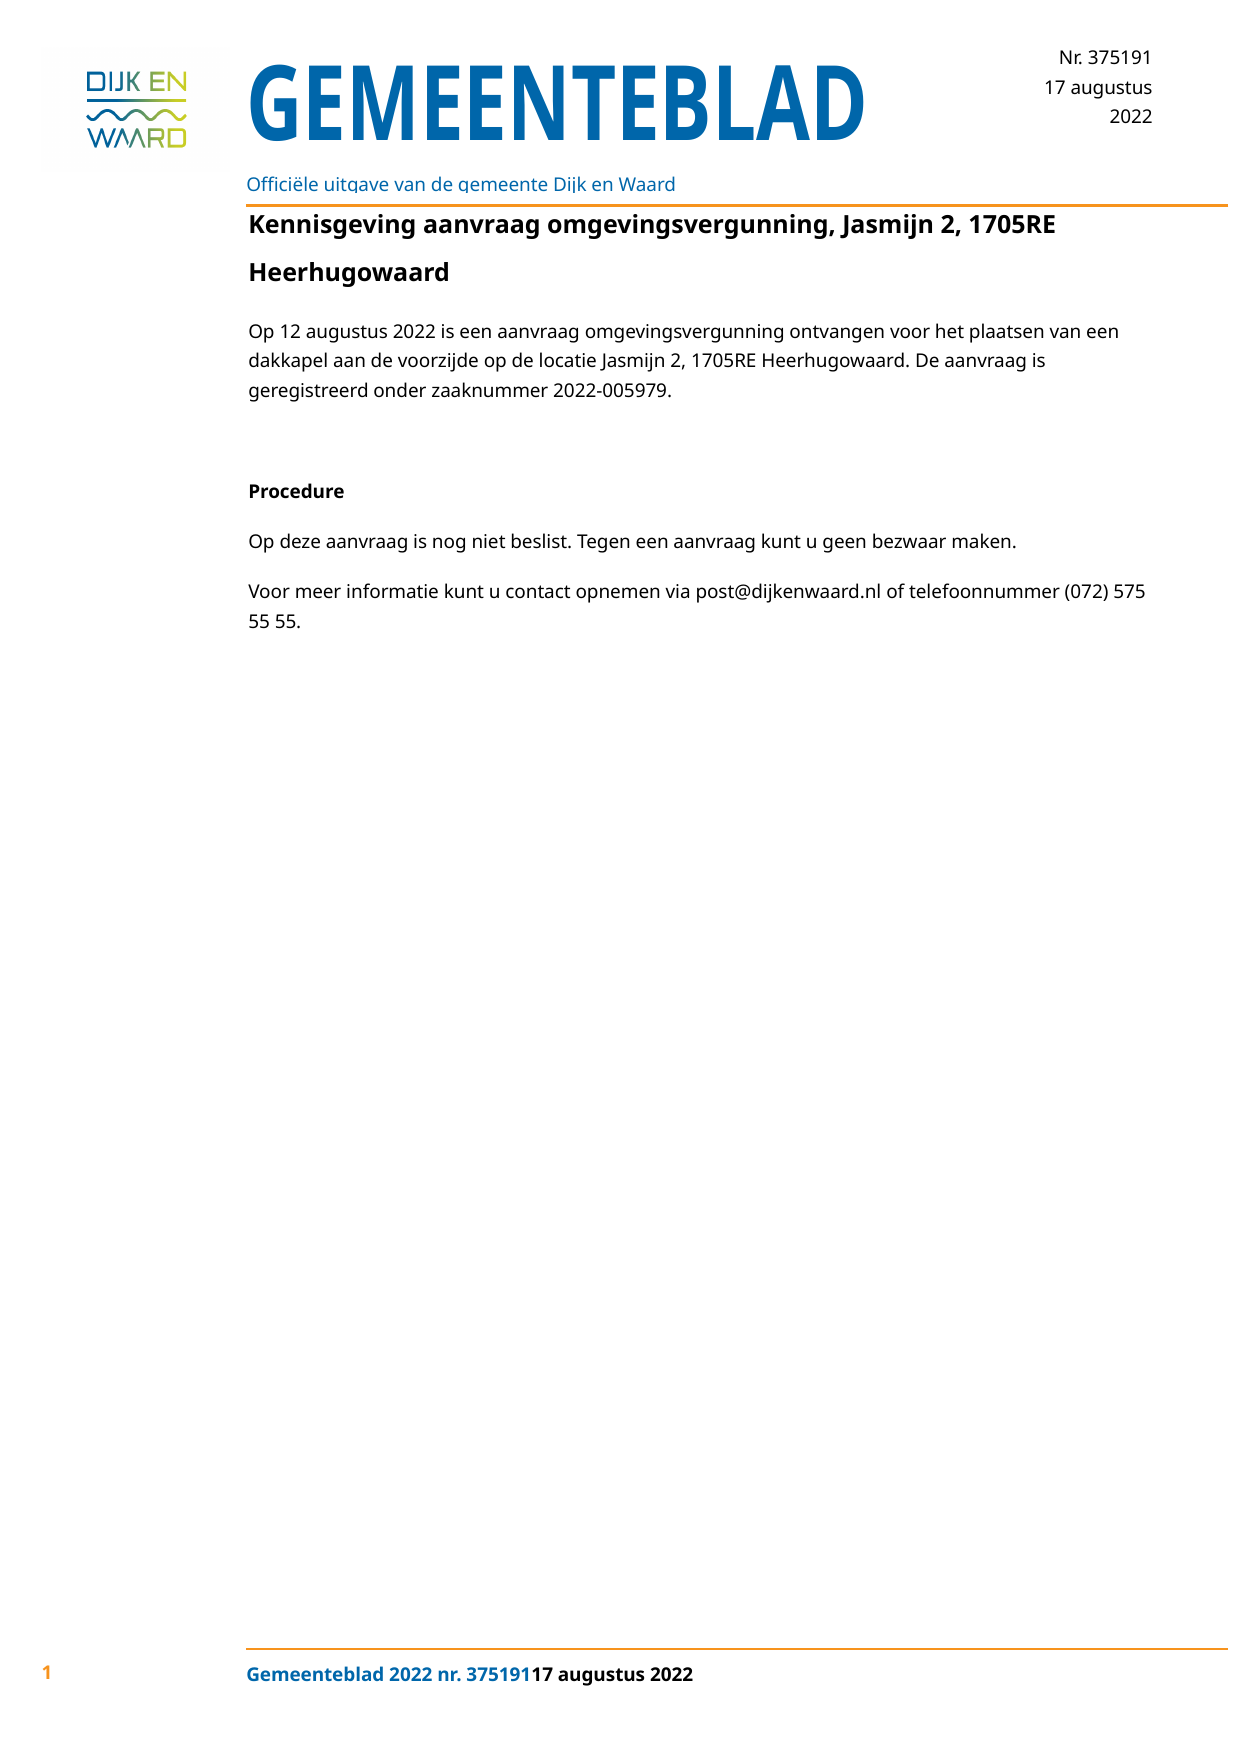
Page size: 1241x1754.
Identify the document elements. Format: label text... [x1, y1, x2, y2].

picture [41, 47, 231, 172]
text Op 12 augustus 2022 is een aanvraag omgevingsvergunning ontvangen voor het plaatsen van een dakkapel aan de voorzijde op de locatie Jasmijn 2, 1705RE Heerhugowaard. De aanvraag is geregistreerd onder zaaknummer 2022-005979. [248, 318, 1152, 403]
text Op deze aanvraag is nog niet beslist. Tegen een aanvraag kunt u geen bezwaar maken. [248, 528, 1152, 554]
text Kennisgeving aanvraag omgevingsvergunning, Jasmijn 2, 1705RE Heerhugowaard [248, 207, 1152, 288]
text Voor meer informatie kunt u contact opnemen via post@dijkenwaard.nl of telefoonnummer (072) 575 55 55. [248, 579, 1152, 634]
text Procedure [248, 478, 1152, 504]
